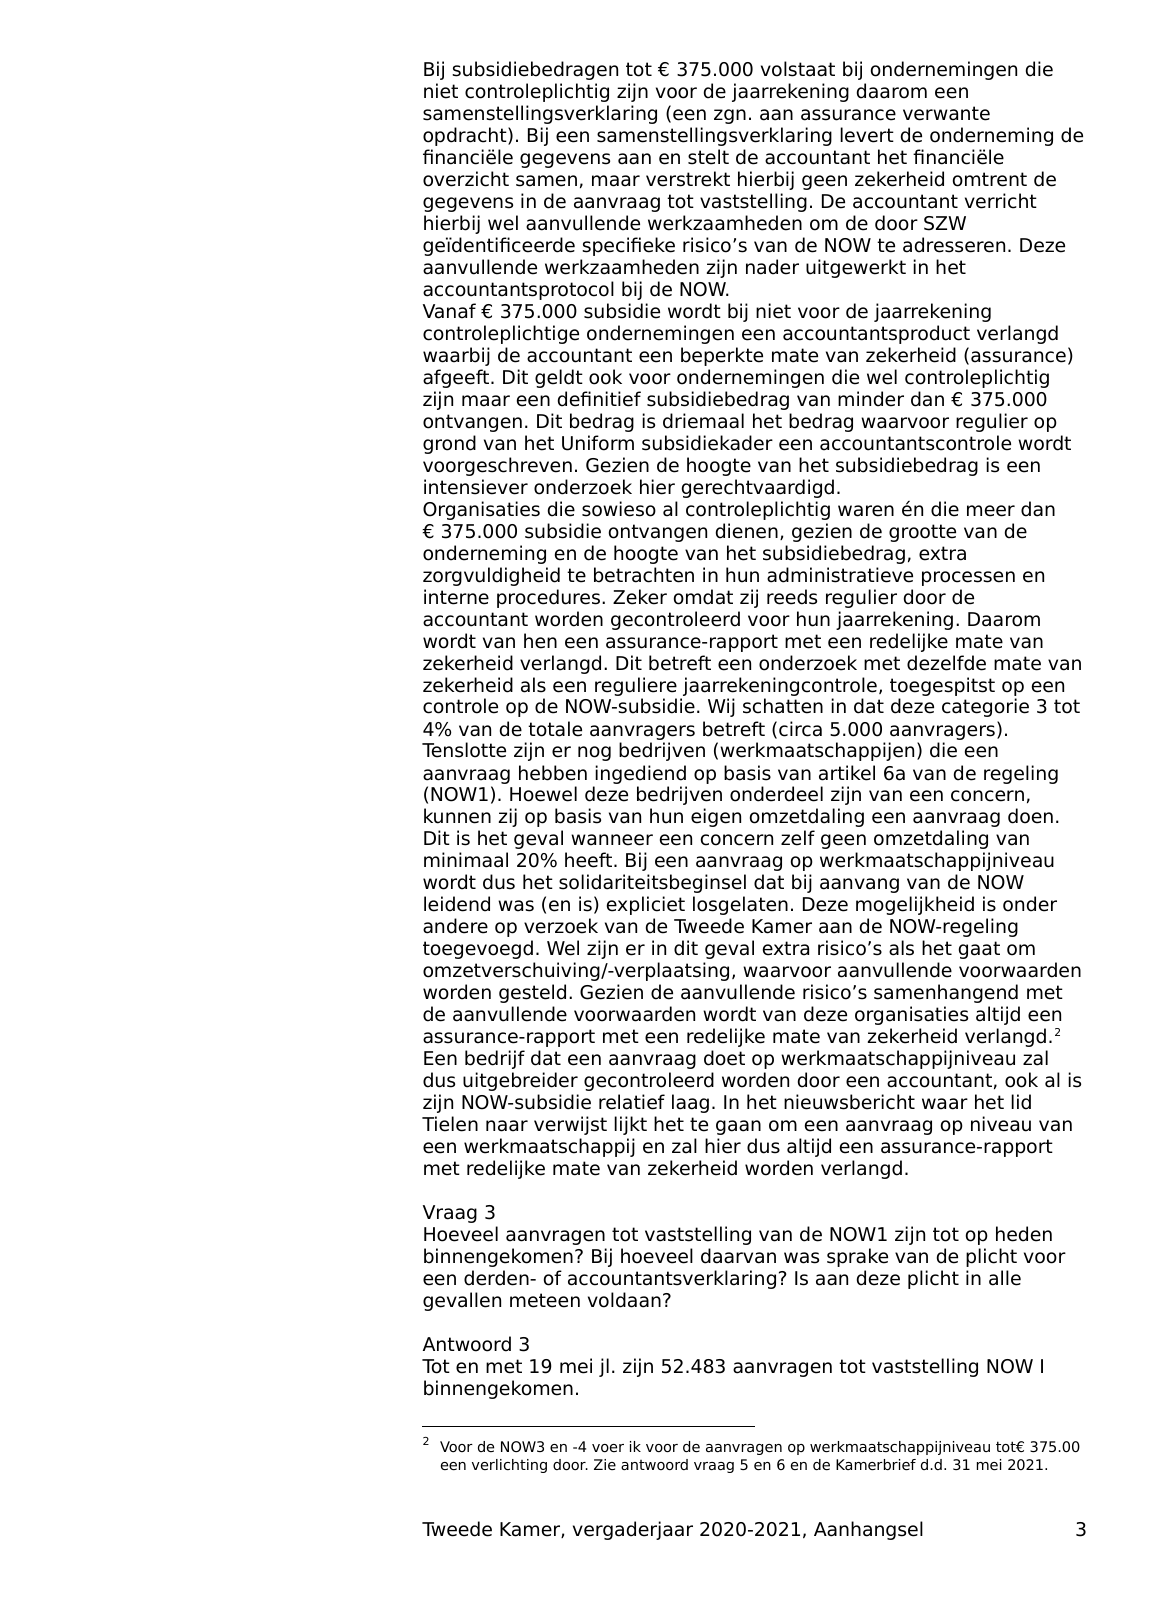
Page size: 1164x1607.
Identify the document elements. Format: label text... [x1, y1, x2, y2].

text Antwoord 3 [422, 1334, 1087, 1356]
text Organisaties die sowieso al controleplichtig waren én die meer dan € 375.000 subsidie ontvangen dienen, gezien de grootte van de onderneming en de hoogte van het subsidiebedrag, extra zorgvuldigheid te betrachten in hun administratieve processen en interne procedures. Zeker omdat zij reeds regulier door de accountant worden gecontroleerd voor hun jaarrekening. Daarom wordt van hen een assurance-rapport met een redelijke mate van zekerheid verlangd. Dit betreft een onderzoek met dezelfde mate van zekerheid als een reguliere jaarrekeningcontrole, toegespitst op een controle op de NOW-subsidie. Wij schatten in dat deze categorie 3 tot 4% van de totale aanvragers betreft (circa 5.000 aanvragers). [422, 499, 1087, 740]
text Hoeveel aanvragen tot vaststelling van de NOW1 zijn tot op heden binnengekomen? Bij hoeveel daarvan was sprake van de plicht voor een derden- of accountantsverklaring? Is aan deze plicht in alle gevallen meteen voldaan? [422, 1224, 1087, 1312]
text Tot en met 19 mei jl. zijn 52.483 aanvragen tot vaststelling NOW I binnengekomen. [422, 1356, 1087, 1400]
text Vanaf € 375.000 subsidie wordt bij niet voor de jaarrekening controleplichtige ondernemingen een accountantsproduct verlangd waarbij de accountant een beperkte mate van zekerheid (assurance) afgeeft. Dit geldt ook voor ondernemingen die wel controleplichtig zijn maar een definitief subsidiebedrag van minder dan € 375.000 ontvangen. Dit bedrag is driemaal het bedrag waarvoor regulier op grond van het Uniform subsidiekader een accountantscontrole wordt voorgeschreven. Gezien de hoogte van het subsidiebedrag is een intensiever onderzoek hier gerechtvaardigd. [422, 301, 1087, 499]
text Tenslotte zijn er nog bedrijven (werkmaatschappijen) die een aanvraag hebben ingediend op basis van artikel 6a van de regeling (NOW1). Hoewel deze bedrijven onderdeel zijn van een concern, kunnen zij op basis van hun eigen omzetdaling een aanvraag doen. Dit is het geval wanneer een concern zelf geen omzetdaling van minimaal 20% heeft. Bij een aanvraag op werkmaatschappijniveau wordt dus het solidariteitsbeginsel dat bij aanvang van de NOW leidend was (en is) expliciet losgelaten. Deze mogelijkheid is onder andere op verzoek van de Tweede Kamer aan de NOW-regeling toegevoegd. Wel zijn er in dit geval extra risico’s als het gaat om omzetverschuiving/-verplaatsing, waarvoor aanvullende voorwaarden worden gesteld. Gezien de aanvullende risico’s samenhangend met de aanvullende voorwaarden wordt van deze organisaties altijd een assurance-rapport met een redelijke mate van zekerheid verlangd. Een bedrijf dat een aanvraag doet op werkmaatschappijniveau zal dus uitgebreider gecontroleerd worden door een accountant, ook al is zijn NOW-subsidie relatief laag. In het nieuwsbericht waar het lid Tielen naar verwijst lijkt het te gaan om een aanvraag op niveau van een werkmaatschappij en zal hier dus altijd een assurance-rapport met redelijke mate van zekerheid worden verlangd. [422, 740, 1087, 1180]
text Vraag 3 [422, 1202, 1087, 1224]
text Voor de NOW3 en -4 voer ik voor de aanvragen op werkmaatschappijniveau tot€ 375.00 een verlichting door. Zie antwoord vraag 5 en 6 en de Kamerbrief d.d. 31 mei 2021. [422, 1435, 1087, 1474]
text Bij subsidiebedragen tot € 375.000 volstaat bij ondernemingen die niet controleplichtig zijn voor de jaarrekening daarom een samenstellingsverklaring (een zgn. aan assurance verwante opdracht). Bij een samenstellingsverklaring levert de onderneming de financiële gegevens aan en stelt de accountant het financiële overzicht samen, maar verstrekt hierbij geen zekerheid omtrent de gegevens in de aanvraag tot vaststelling. De accountant verricht hierbij wel aanvullende werkzaamheden om de door SZW geïdentificeerde specifieke risico’s van de NOW te adresseren. Deze aanvullende werkzaamheden zijn nader uitgewerkt in het accountantsprotocol bij de NOW. [422, 59, 1087, 301]
